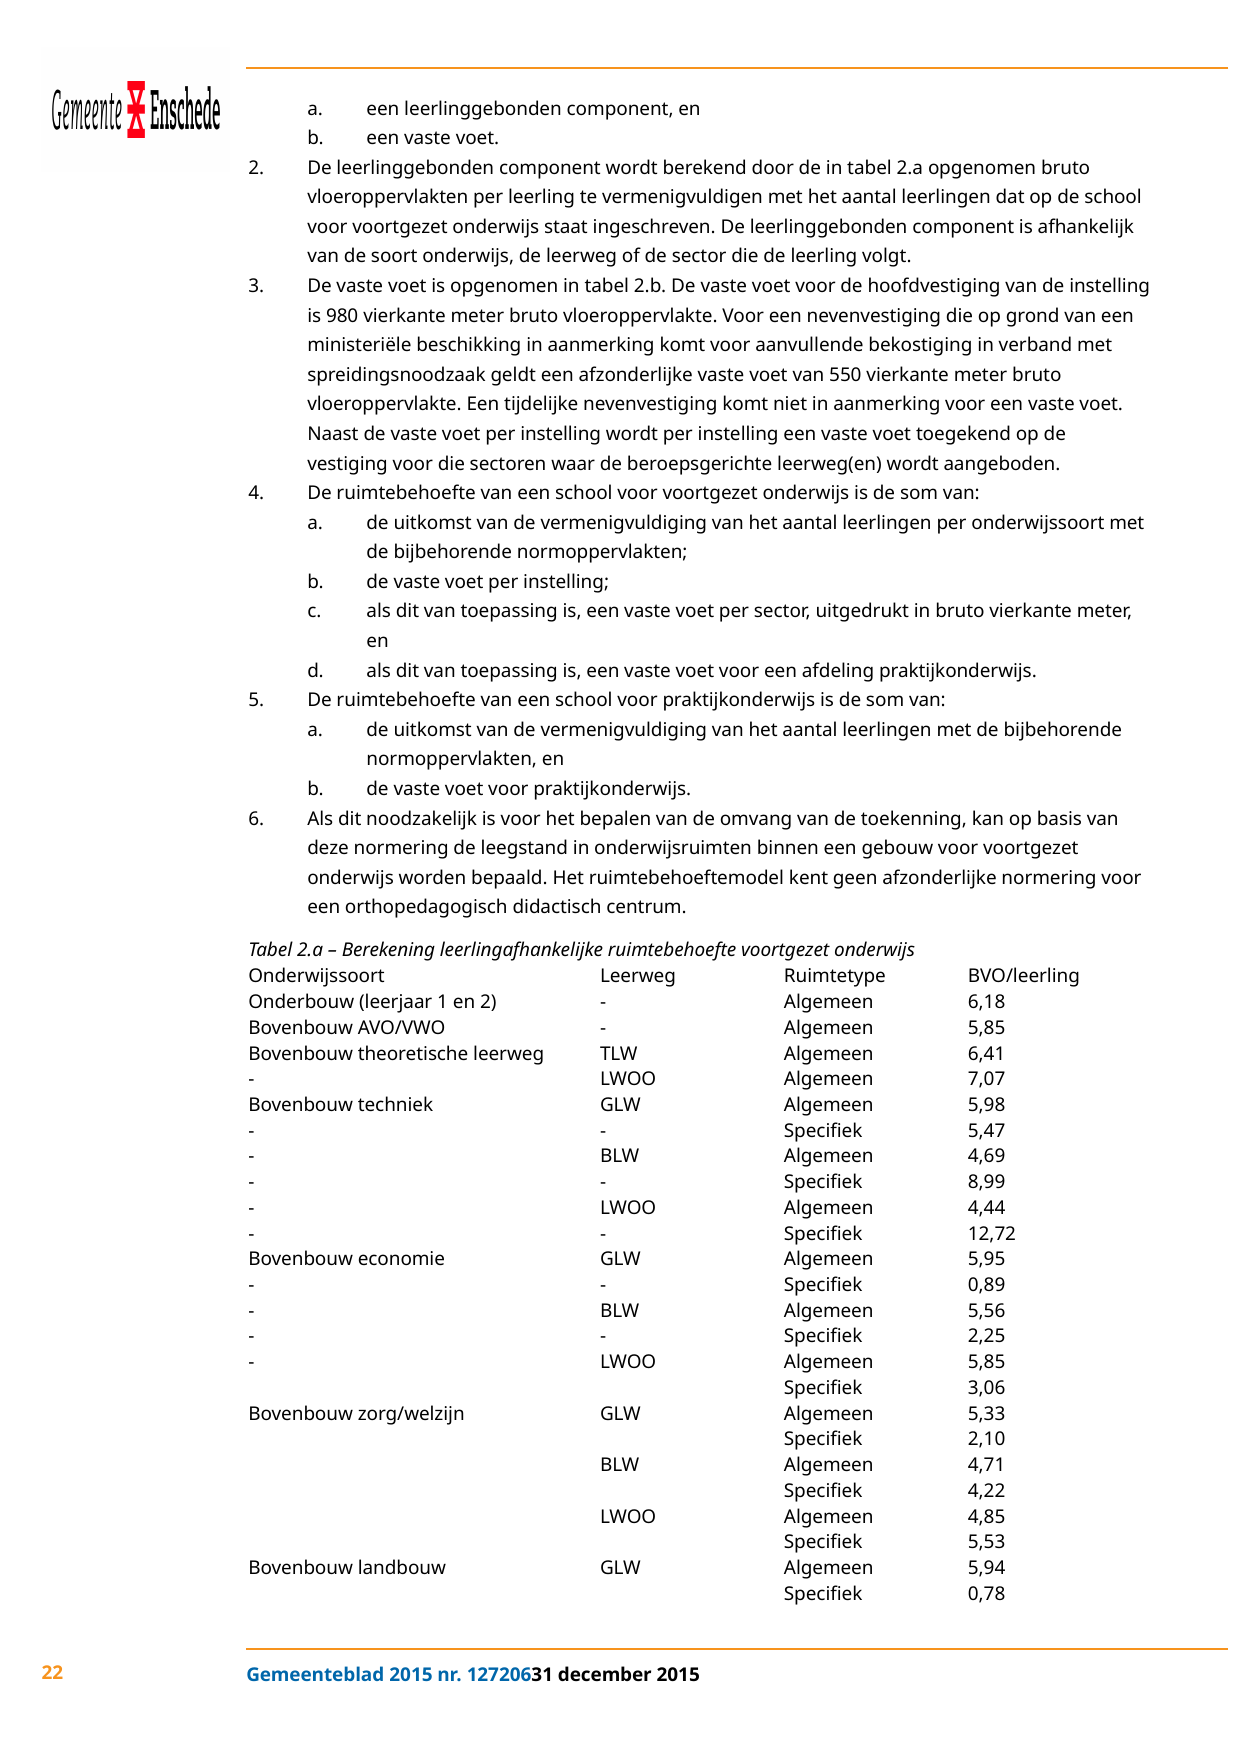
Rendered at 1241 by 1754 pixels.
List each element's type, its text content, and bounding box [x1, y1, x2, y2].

table_cell Specifiek [784, 1477, 968, 1503]
table_cell [600, 1426, 784, 1451]
table_cell Onderbouw (leerjaar 1 en 2) [248, 988, 600, 1014]
table_cell Algemeen [784, 1091, 968, 1117]
table_cell Algemeen [784, 1040, 968, 1065]
table_cell [248, 1374, 600, 1400]
table_cell Algemeen [784, 1246, 968, 1271]
table_cell 12,72 [968, 1220, 1152, 1246]
table_cell - [248, 1117, 600, 1143]
table_cell 5,95 [968, 1246, 1152, 1271]
table_cell BLW [600, 1143, 784, 1168]
table_cell [600, 1374, 784, 1400]
table_cell - [248, 1065, 600, 1091]
table_cell Bovenbouw landbouw [248, 1554, 600, 1580]
table_cell - [600, 1117, 784, 1143]
table_cell 4,69 [968, 1143, 1152, 1168]
table_cell Bovenbouw techniek [248, 1091, 600, 1117]
list De leerlinggebonden component wordt berekend door de in tabel 2.a opgenomen bruto vloeroppervlakten per leerling te vermenigvuldigen met het aantal leerlingen dat op de school voor voortgezet onderwijs staat ingeschreven. De leerlinggebonden component is afhankelijk van de soort onderwijs, de leerweg of de sector die de leerling volgt. [248, 154, 1152, 268]
table_cell Specifiek [784, 1529, 968, 1554]
table_cell Specifiek [784, 1323, 968, 1348]
table_cell 6,41 [968, 1040, 1152, 1065]
table_cell - [248, 1323, 600, 1348]
table_cell [248, 1580, 600, 1606]
table_cell LWOO [600, 1194, 784, 1220]
table_cell 6,18 [968, 988, 1152, 1014]
table_cell [600, 1580, 784, 1606]
table_cell [248, 1451, 600, 1477]
table_cell - [600, 1168, 784, 1194]
table_header BVO/leerling [968, 963, 1152, 988]
text Tabel 2.a – Berekening leerlingafhankelijke ruimtebehoefte voortgezet onderwijs [248, 937, 1152, 962]
table_cell TLW [600, 1040, 784, 1065]
table_cell Algemeen [784, 1503, 968, 1528]
table_cell 0,89 [968, 1271, 1152, 1297]
list de vaste voet per instelling; [307, 568, 1152, 594]
table_cell - [600, 988, 784, 1014]
list De vaste voet is opgenomen in tabel 2.b. De vaste voet voor de hoofdvestiging van de instelling is 980 vierkante meter bruto vloeroppervlakte. Voor een nevenvestiging die op grond van een ministeriële beschikking in aanmerking komt voor aanvullende bekostiging in verband met spreidingsnoodzaak geldt een afzonderlijke vaste voet van 550 vierkante meter bruto vloeroppervlakte. Een tijdelijke nevenvestiging komt niet in aanmerking voor een vaste voet. Naast de vaste voet per instelling wordt per instelling een vaste voet toegekend op de vestiging voor die sectoren waar de beroepsgerichte leerweg(en) wordt aangeboden. [248, 272, 1152, 476]
table_cell GLW [600, 1554, 784, 1580]
table_cell 2,25 [968, 1323, 1152, 1348]
table_cell BLW [600, 1451, 784, 1477]
table_cell GLW [600, 1400, 784, 1426]
list De ruimtebehoefte van een school voor praktijkonderwijs is de som van: [248, 686, 1152, 712]
table_cell Specifiek [784, 1580, 968, 1606]
table_cell Bovenbouw theoretische leerweg [248, 1040, 600, 1065]
table_cell 5,94 [968, 1554, 1152, 1580]
table_cell 5,33 [968, 1400, 1152, 1426]
table_cell - [248, 1143, 600, 1168]
table_cell - [248, 1349, 600, 1374]
table_cell Specifiek [784, 1426, 968, 1451]
table_cell 5,85 [968, 1349, 1152, 1374]
table_cell - [248, 1220, 600, 1246]
list een leerlinggebonden component, en [307, 95, 1152, 121]
table_cell 5,85 [968, 1014, 1152, 1040]
table_cell [248, 1426, 600, 1451]
list de uitkomst van de vermenigvuldiging van het aantal leerlingen per onderwijssoort met de bijbehorende normoppervlakten; [307, 509, 1152, 564]
table_cell 8,99 [968, 1168, 1152, 1194]
table_cell Algemeen [784, 1014, 968, 1040]
table_cell Algemeen [784, 1065, 968, 1091]
list een vaste voet. [307, 124, 1152, 150]
table_cell [600, 1529, 784, 1554]
table_cell GLW [600, 1246, 784, 1271]
table_cell Algemeen [784, 1400, 968, 1426]
list de uitkomst van de vermenigvuldiging van het aantal leerlingen met de bijbehorende normoppervlakten, en [307, 716, 1152, 771]
table_cell [248, 1477, 600, 1503]
table_cell [248, 1503, 600, 1528]
table_cell 4,44 [968, 1194, 1152, 1220]
list als dit van toepassing is, een vaste voet voor een afdeling praktijkonderwijs. [307, 657, 1152, 683]
table_cell Algemeen [784, 1554, 968, 1580]
table_cell LWOO [600, 1065, 784, 1091]
table_cell Algemeen [784, 1451, 968, 1477]
table_cell LWOO [600, 1349, 784, 1374]
table_cell BLW [600, 1297, 784, 1323]
table_cell - [600, 1271, 784, 1297]
table_cell 0,78 [968, 1580, 1152, 1606]
table_cell 5,56 [968, 1297, 1152, 1323]
table_cell Bovenbouw zorg/welzijn [248, 1400, 600, 1426]
list als dit van toepassing is, een vaste voet per sector, uitgedrukt in bruto vierkante meter, en [307, 598, 1152, 653]
table_cell Specifiek [784, 1374, 968, 1400]
table_cell - [248, 1271, 600, 1297]
table_cell Specifiek [784, 1117, 968, 1143]
list de vaste voet voor praktijkonderwijs. [307, 775, 1152, 801]
table_cell Algemeen [784, 1194, 968, 1220]
table_cell - [248, 1194, 600, 1220]
table_cell GLW [600, 1091, 784, 1117]
list De ruimtebehoefte van een school voor voortgezet onderwijs is de som van: [248, 479, 1152, 505]
list Als dit noodzakelijk is voor het bepalen van de omvang van de toekenning, kan op basis van deze normering de leegstand in onderwijsruimten binnen een gebouw voor voortgezet onderwijs worden bepaald. Het ruimtebehoeftemodel kent geen afzonderlijke normering voor een orthopedagogisch didactisch centrum. [248, 805, 1152, 919]
table_cell 5,53 [968, 1529, 1152, 1554]
table_header Onderwijssoort [248, 963, 600, 988]
table_cell 5,47 [968, 1117, 1152, 1143]
table_cell [600, 1477, 784, 1503]
table_header Ruimtetype [784, 963, 968, 988]
table_cell Algemeen [784, 1297, 968, 1323]
table_cell 4,71 [968, 1451, 1152, 1477]
table_cell 7,07 [968, 1065, 1152, 1091]
table_cell - [600, 1323, 784, 1348]
table_cell Bovenbouw AVO/VWO [248, 1014, 600, 1040]
table_cell - [600, 1220, 784, 1246]
table_cell 5,98 [968, 1091, 1152, 1117]
table_cell LWOO [600, 1503, 784, 1528]
table_header Leerweg [600, 963, 784, 988]
table_cell Specifiek [784, 1271, 968, 1297]
table_cell 2,10 [968, 1426, 1152, 1451]
table_cell Bovenbouw economie [248, 1246, 600, 1271]
table_cell - [248, 1168, 600, 1194]
table_cell 3,06 [968, 1374, 1152, 1400]
table_cell Algemeen [784, 988, 968, 1014]
table_cell 4,22 [968, 1477, 1152, 1503]
picture [41, 47, 231, 172]
table_cell Specifiek [784, 1168, 968, 1194]
table_cell 4,85 [968, 1503, 1152, 1528]
table_cell [248, 1529, 600, 1554]
table_cell - [600, 1014, 784, 1040]
table_cell Algemeen [784, 1143, 968, 1168]
table_cell Specifiek [784, 1220, 968, 1246]
table_cell - [248, 1297, 600, 1323]
table_cell Algemeen [784, 1349, 968, 1374]
